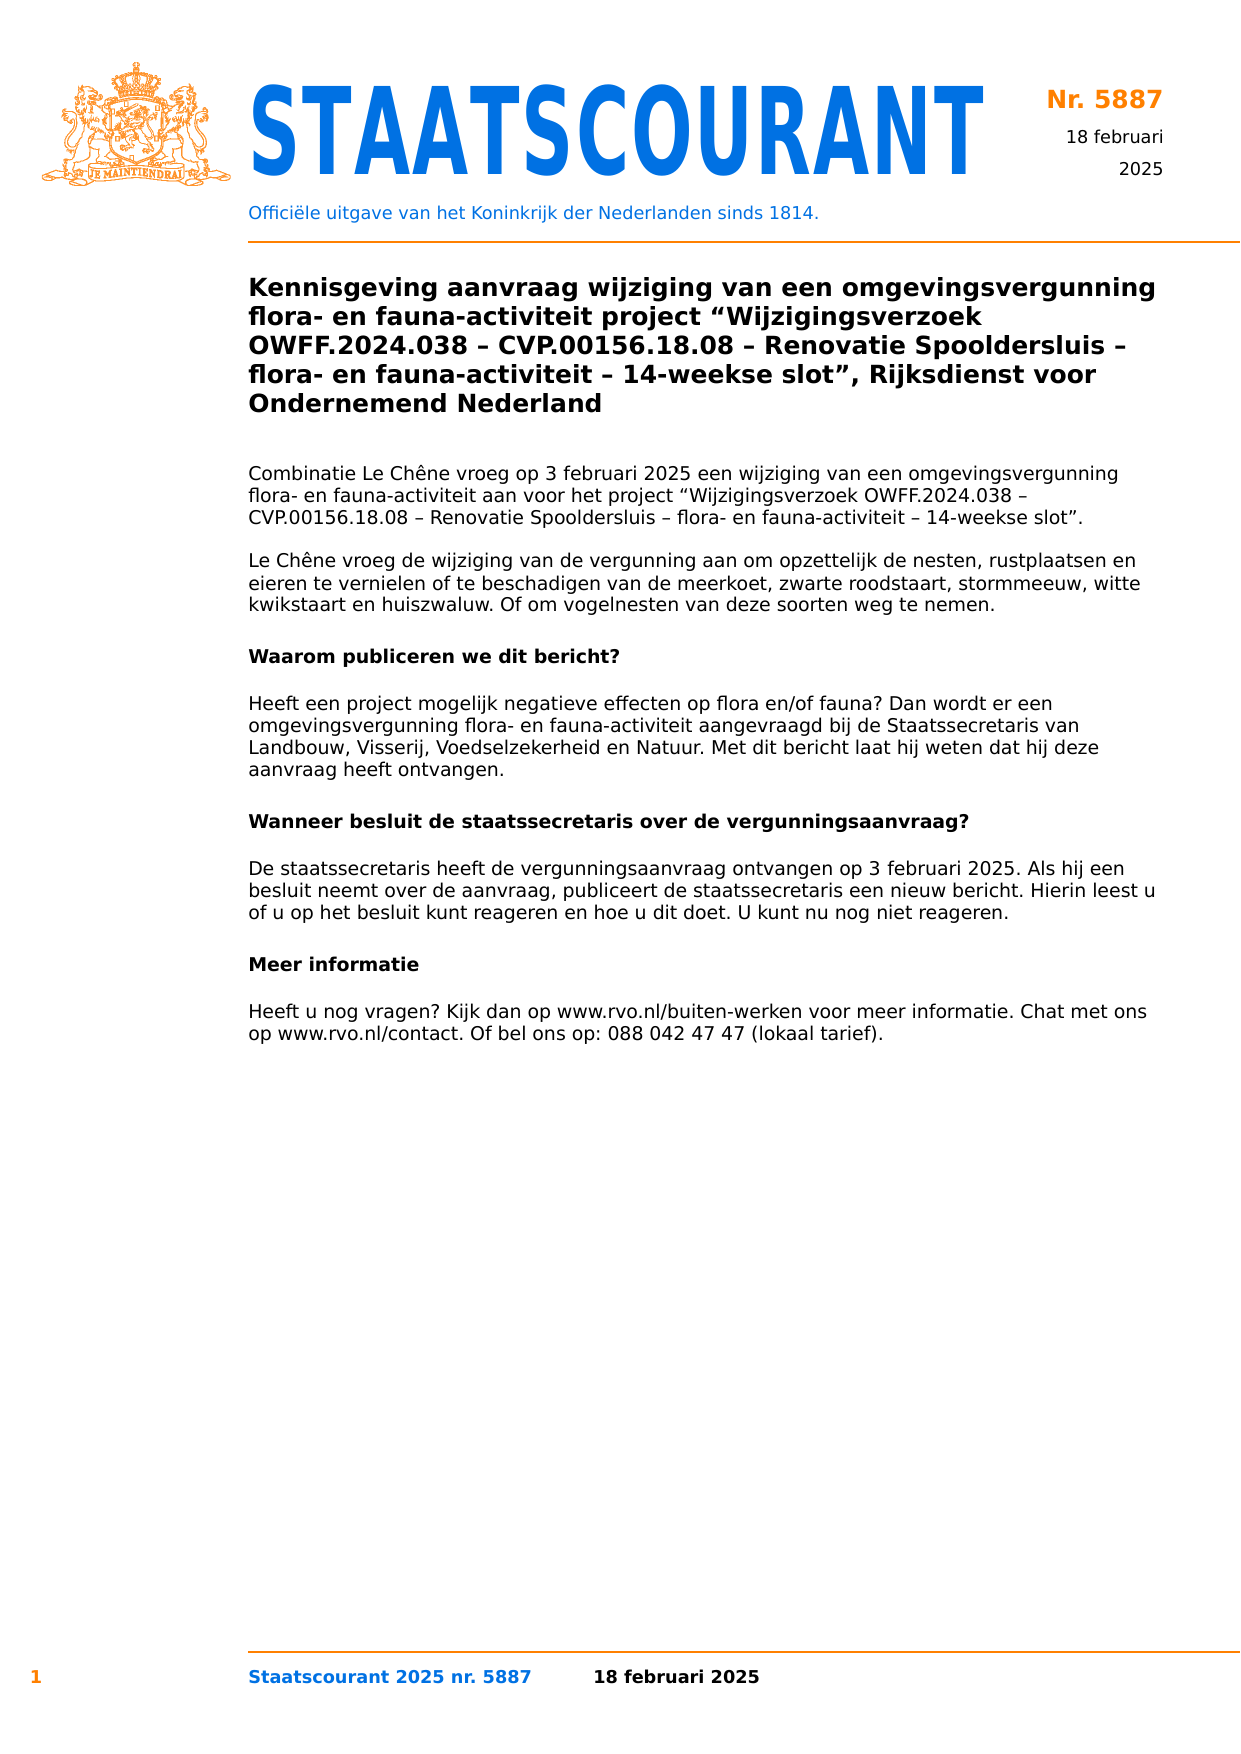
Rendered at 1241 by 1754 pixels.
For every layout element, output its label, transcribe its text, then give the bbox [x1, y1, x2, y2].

subtitle Kennisgeving aanvraag wijziging van een omgevingsvergunning flora- en fauna-activiteit project “Wijzigingsverzoek OWFF.2024.038 – CVP.00156.18.08 – Renovatie Spooldersluis – flora- en fauna-activiteit – 14-weekse slot”, Rijksdienst voor Ondernemend Nederland [248, 273, 1163, 419]
text Le Chêne vroeg de wijziging van de vergunning aan om opzettelijk de nesten, rustplaatsen en eieren te vernielen of te beschadigen van de meerkoet, zwarte roodstaart, stormmeeuw, witte kwikstaart en huiszwaluw. Of om vogelnesten van deze soorten weg te nemen. [248, 550, 1163, 616]
text Combinatie Le Chêne vroeg op 3 februari 2025 een wijziging van een omgevingsvergunning flora- en fauna-activiteit aan voor het project “Wijzigingsverzoek OWFF.2024.038 – CVP.00156.18.08 – Renovatie Spooldersluis – flora- en fauna-activiteit – 14-weekse slot”. [248, 463, 1163, 528]
table_header STAATSCOURANT [248, 62, 998, 203]
table_header [25, 62, 248, 241]
subtitle Waarom publiceren we dit bericht? [248, 646, 1163, 668]
table_cell Officiële uitgave van het Koninkrijk der Nederlanden sinds 1814. [248, 203, 1240, 241]
text De staatssecretaris heeft de vergunningsaanvraag ontvangen op 3 februari 2025. Als hij een besluit neemt over de aanvraag, publiceert de staatssecretaris een nieuw bericht. Hierin leest u of u op het besluit kunt reageren en hoe u dit doet. U kunt nu nog niet reageren. [248, 858, 1163, 924]
picture [41, 62, 231, 186]
subtitle Wanneer besluit de staatssecretaris over de vergunningsaanvraag? [248, 811, 1163, 833]
text Heeft een project mogelijk negatieve effecten op flora en/of fauna? Dan wordt er een omgevingsvergunning flora- en fauna-activiteit aangevraagd bij de Staatssecretaris van Landbouw, Visserij, Voedselzekerheid en Natuur. Met dit bericht laat hij weten dat hij deze aanvraag heeft ontvangen. [248, 693, 1163, 781]
table_header Nr. 5887 [998, 62, 1240, 121]
table_cell 2025 [998, 153, 1240, 203]
table_cell 18 februari [998, 121, 1240, 153]
subtitle Meer informatie [248, 954, 1163, 976]
text Heeft u nog vragen? Kijk dan op www.rvo.nl/buiten-werken voor meer informatie. Chat met ons op www.rvo.nl/contact. Of bel ons op: 088 042 47 47 (lokaal tarief). [248, 1001, 1163, 1045]
